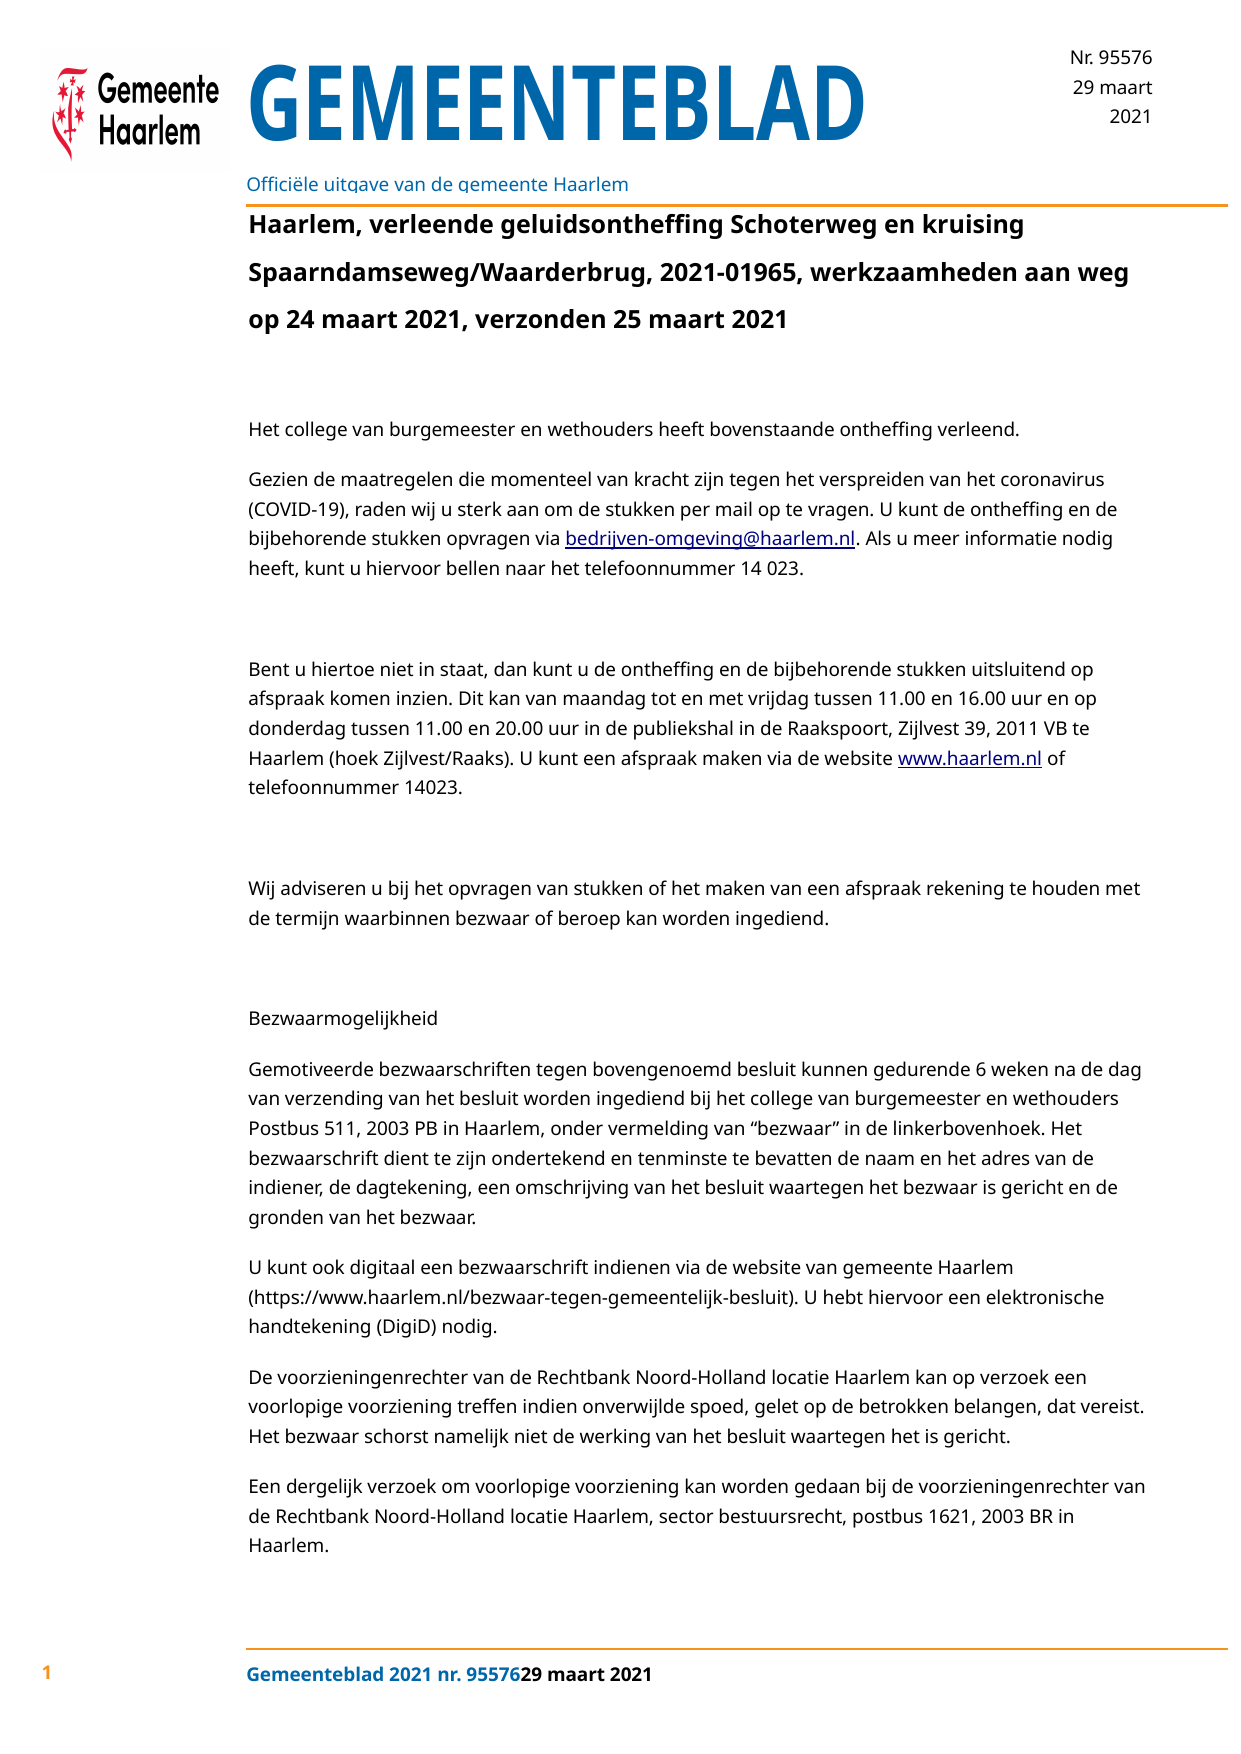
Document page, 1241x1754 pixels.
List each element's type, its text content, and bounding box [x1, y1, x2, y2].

text Haarlem, verleende geluidsontheffing Schoterweg en kruising Spaarndamseweg/Waarderbrug, 2021-01965, werkzaamheden aan weg op 24 maart 2021, verzonden 25 maart 2021 [248, 207, 1152, 336]
picture [41, 47, 231, 172]
text Gezien de maatregelen die momenteel van kracht zijn tegen het verspreiden van het coronavirus (COVID-19), raden wij u sterk aan om de stukken per mail op te vragen. U kunt de ontheffing en de bijbehorende stukken opvragen via bedrijven-omgeving@haarlem.nl. Als u meer informatie nodig heeft, kunt u hiervoor bellen naar het telefoonnummer 14 023. [248, 466, 1152, 581]
text Gemotiveerde bezwaarschriften tegen bovengenoemd besluit kunnen gedurende 6 weken na de dag van verzending van het besluit worden ingediend bij het college van burgemeester en wethouders Postbus 511, 2003 PB in Haarlem, onder vermelding van “bezwaar” in de linkerbovenhoek. Het bezwaarschrift dient te zijn ondertekend en tenminste te bevatten de naam en het adres van de indiener, de dagtekening, een omschrijving van het besluit waartegen het bezwaar is gericht en de gronden van het bezwaar. [248, 1056, 1152, 1229]
text U kunt ook digitaal een bezwaarschrift indienen via de website van gemeente Haarlem (https://www.haarlem.nl/bezwaar-tegen-gemeentelijk-besluit). U hebt hiervoor een elektronische handtekening (DigiD) nodig. [248, 1254, 1152, 1339]
text Een dergelijk verzoek om voorlopige voorziening kan worden gedaan bij de voorzieningenrechter van de Rechtbank Noord-Holland locatie Haarlem, sector bestuursrecht, postbus 1621, 2003 BR in Haarlem. [248, 1473, 1152, 1558]
text Bent u hiertoe niet in staat, dan kunt u de ontheffing en de bijbehorende stukken uitsluitend op afspraak komen inzien. Dit kan van maandag tot en met vrijdag tussen 11.00 en 16.00 uur en op donderdag tussen 11.00 en 20.00 uur in de publiekshal in de Raakspoort, Zijlvest 39, 2011 VB te Haarlem (hoek Zijlvest/Raaks). U kunt een afspraak maken via de website www.haarlem.nl of telefoonnummer 14023. [248, 656, 1152, 800]
text Bezwaarmogelijkheid [248, 1006, 1152, 1031]
text De voorzieningenrechter van de Rechtbank Noord-Holland locatie Haarlem kan op verzoek een voorlopige voorziening treffen indien onverwijlde spoed, gelet op de betrokken belangen, dat vereist. Het bezwaar schorst namelijk niet de werking van het besluit waartegen het is gericht. [248, 1364, 1152, 1449]
text Wij adviseren u bij het opvragen van stukken of het maken van een afspraak rekening te houden met de termijn waarbinnen bezwaar of beroep kan worden ingediend. [248, 875, 1152, 930]
text Het college van burgemeester en wethouders heeft bovenstaande ontheffing verleend. [248, 416, 1152, 442]
